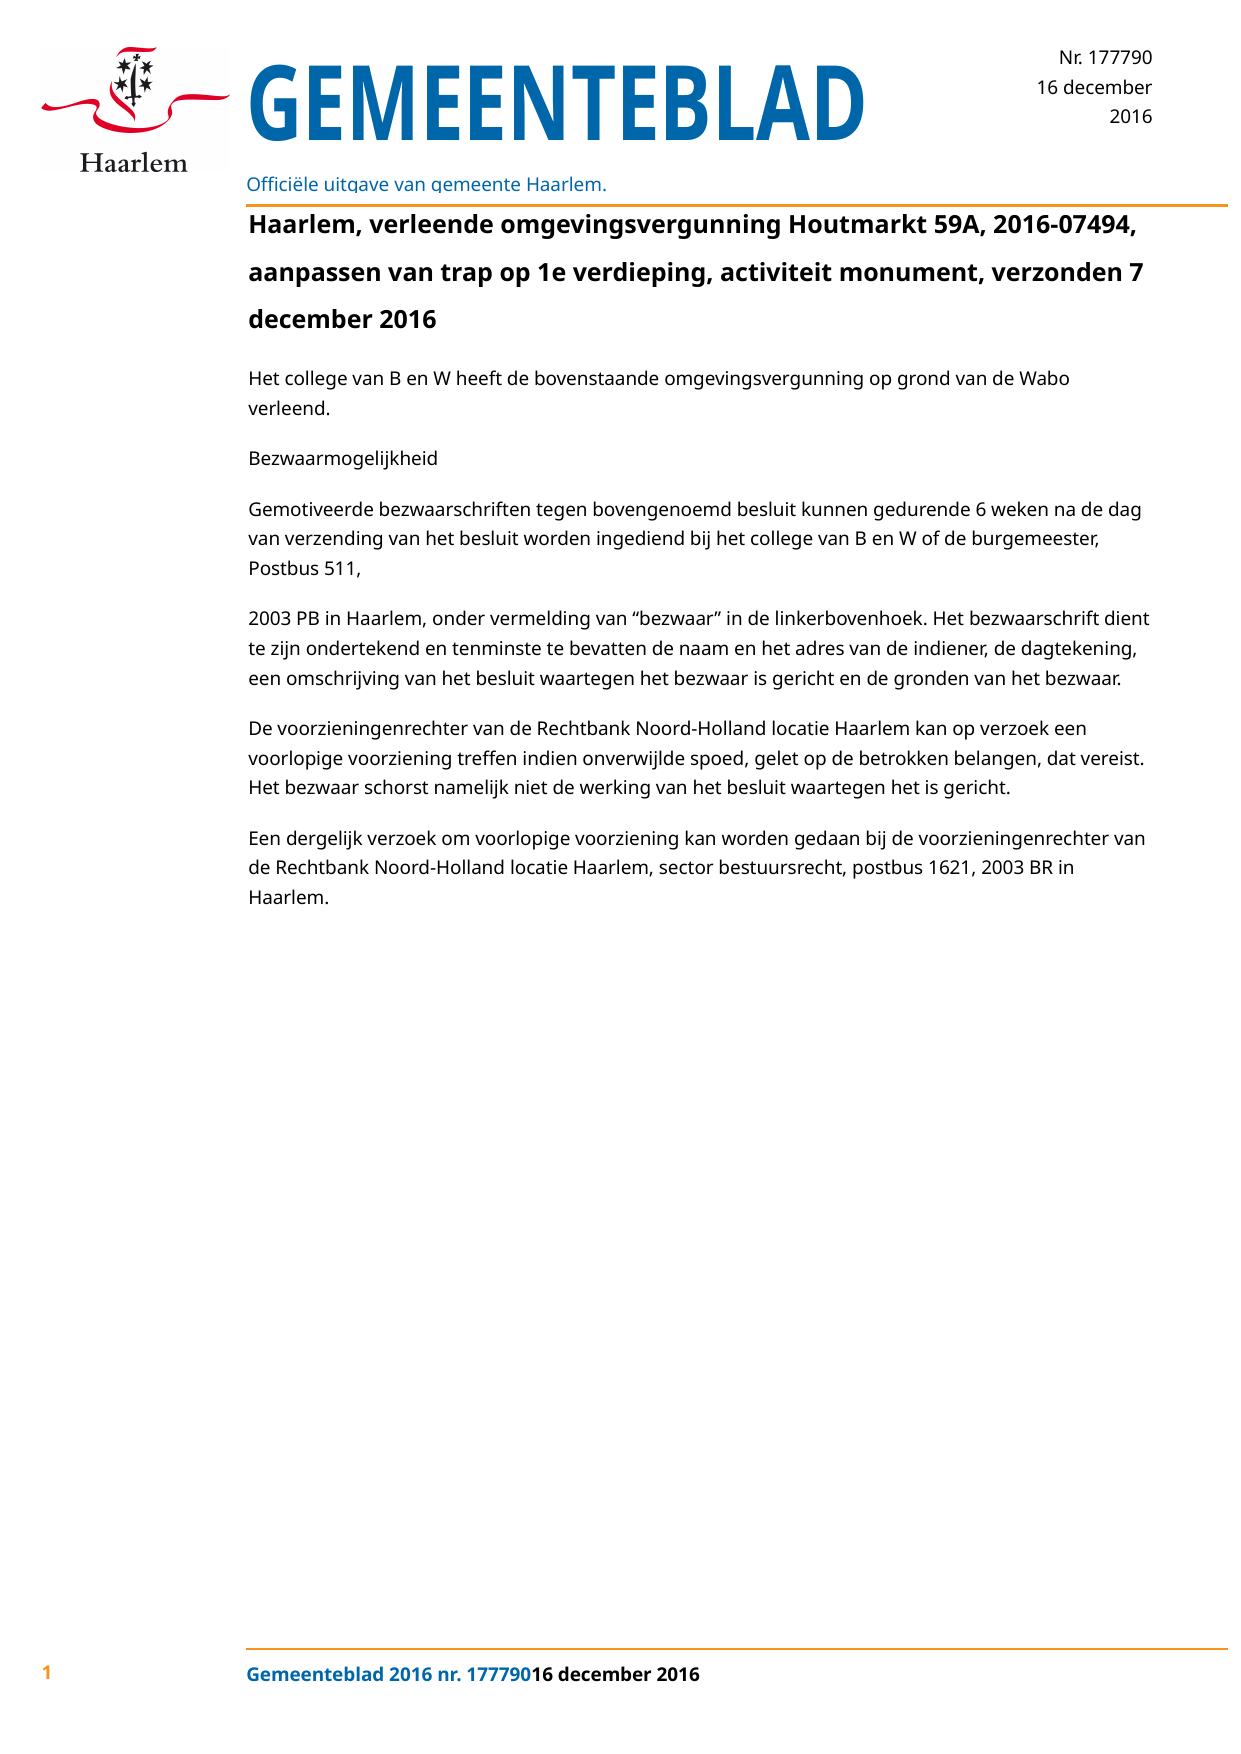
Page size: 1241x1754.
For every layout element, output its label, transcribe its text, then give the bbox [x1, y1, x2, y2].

text Het college van B en W heeft de bovenstaande omgevingsvergunning op grond van de Wabo verleend. [248, 366, 1152, 421]
text Een dergelijk verzoek om voorlopige voorziening kan worden gedaan bij de voorzieningenrechter van de Rechtbank Noord-Holland locatie Haarlem, sector bestuursrecht, postbus 1621, 2003 BR in Haarlem. [248, 825, 1152, 909]
text Haarlem, verleende omgevingsvergunning Houtmarkt 59A, 2016-07494, aanpassen van trap op 1e verdieping, activiteit monument, verzonden 7 december 2016 [248, 207, 1152, 336]
picture [41, 47, 231, 172]
text Bezwaarmogelijkheid [248, 446, 1152, 471]
text 2003 PB in Haarlem, onder vermelding van “bezwaar” in de linkerbovenhoek. Het bezwaarschrift dient te zijn ondertekend en tenminste te bevatten de naam en het adres van de indiener, de dagtekening, een omschrijving van het besluit waartegen het bezwaar is gericht en de gronden van het bezwaar. [248, 606, 1152, 690]
text Gemotiveerde bezwaarschriften tegen bovengenoemd besluit kunnen gedurende 6 weken na de dag van verzending van het besluit worden ingediend bij het college van B en W of de burgemeester, Postbus 511, [248, 496, 1152, 581]
text De voorzieningenrechter van de Rechtbank Noord-Holland locatie Haarlem kan op verzoek een voorlopige voorziening treffen indien onverwijlde spoed, gelet op de betrokken belangen, dat vereist. Het bezwaar schorst namelijk niet de werking van het besluit waartegen het is gericht. [248, 715, 1152, 800]
